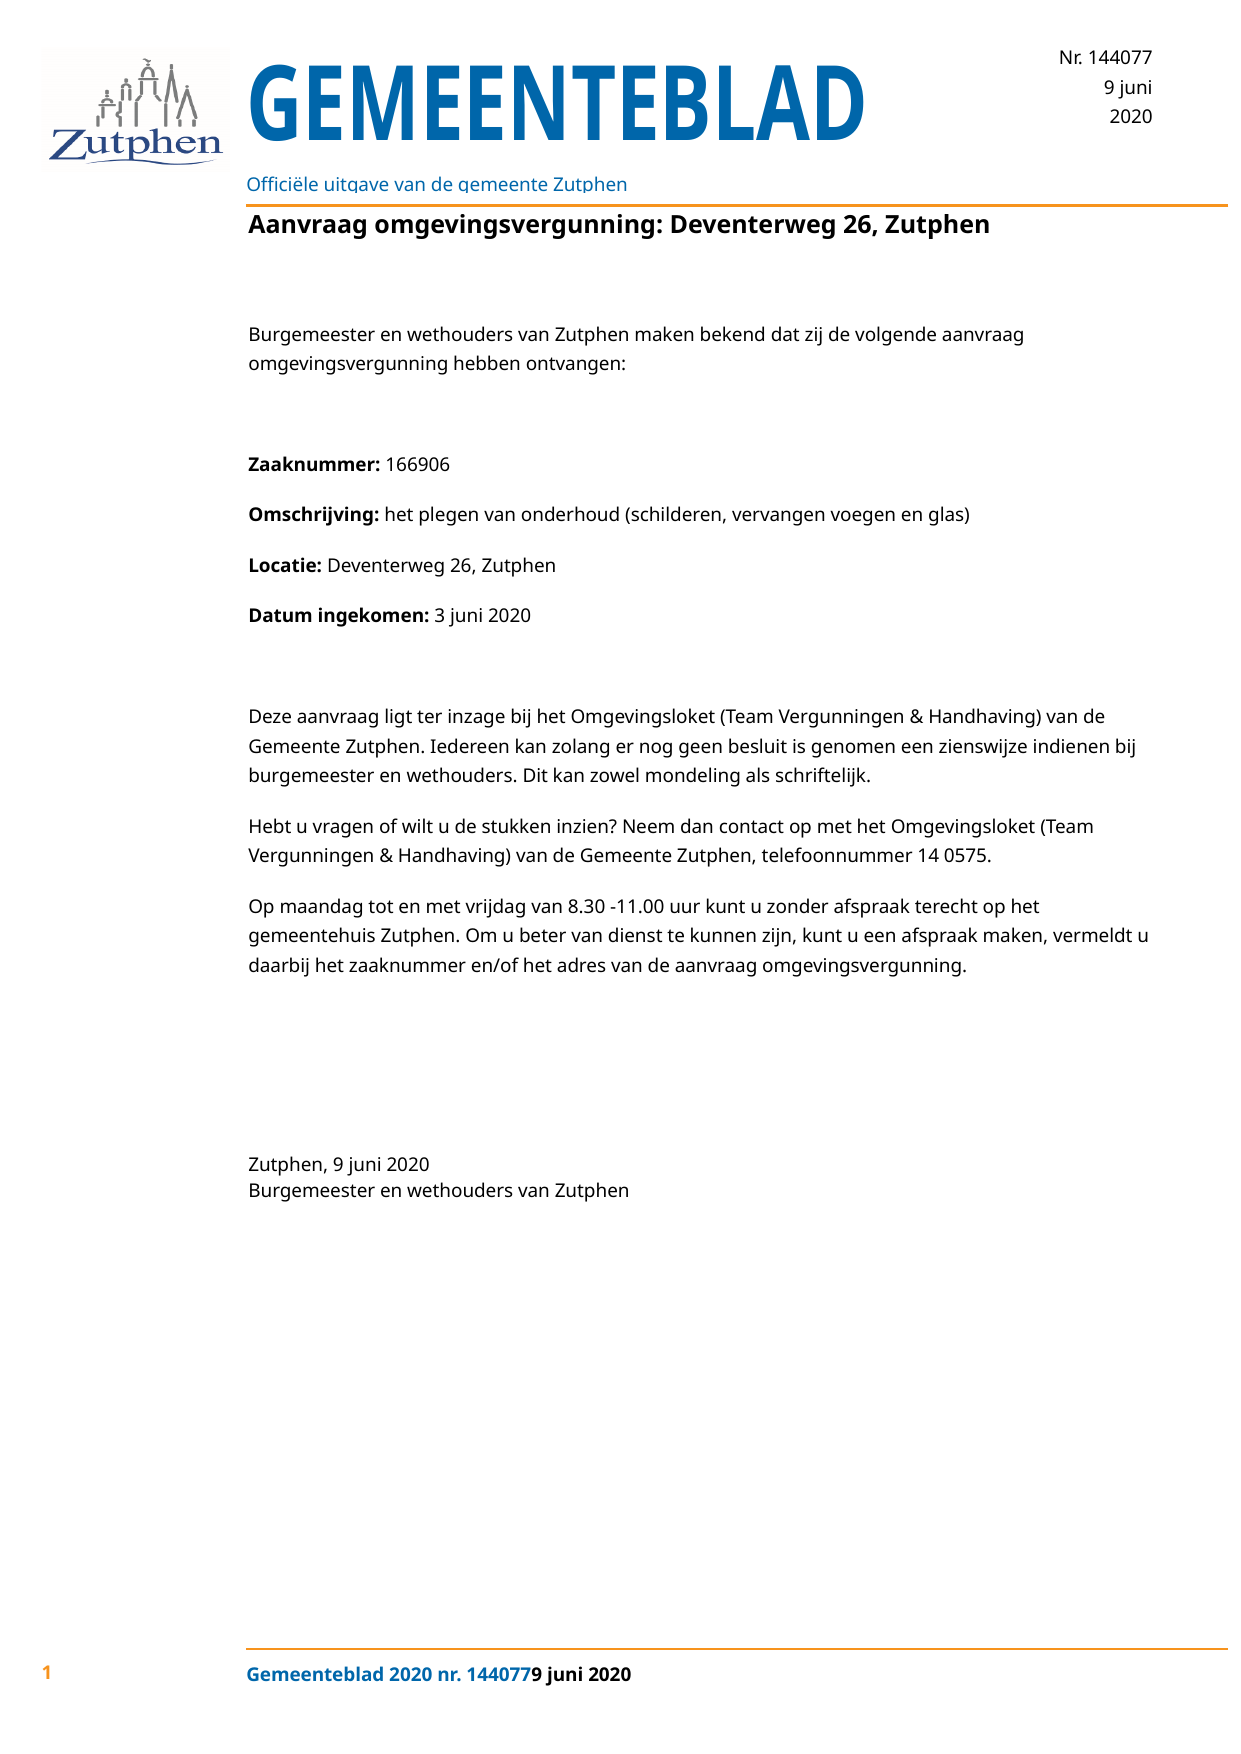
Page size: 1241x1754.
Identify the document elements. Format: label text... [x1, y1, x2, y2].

text Omschrijving: het plegen van onderhoud (schilderen, vervangen voegen en glas) [248, 502, 1152, 527]
text Burgemeester en wethouders van Zutphen [248, 1177, 1152, 1202]
text Locatie: Deventerweg 26, Zutphen [248, 552, 1152, 578]
text Op maandag tot en met vrijdag van 8.30 -11.00 uur kunt u zonder afspraak terecht op het gemeentehuis Zutphen. Om u beter van dienst te kunnen zijn, kunt u een afspraak maken, vermeldt u daarbij het zaaknummer en/of het adres van de aanvraag omgevingsvergunning. [248, 893, 1152, 978]
text Deze aanvraag ligt ter inzage bij het Omgevingsloket (Team Vergunningen & Handhaving) van de Gemeente Zutphen. Iedereen kan zolang er nog geen besluit is genomen een zienswijze indienen bij burgemeester en wethouders. Dit kan zowel mondeling als schriftelijk. [248, 703, 1152, 788]
text Aanvraag omgevingsvergunning: Deventerweg 26, Zutphen [248, 207, 1152, 241]
picture [41, 47, 231, 172]
text Zaaknummer: 166906 [248, 451, 1152, 477]
text Hebt u vragen of wilt u de stukken inzien? Neem dan contact op met het Omgevingsloket (Team Vergunningen & Handhaving) van de Gemeente Zutphen, telefoonnummer 14 0575. [248, 813, 1152, 868]
text Burgemeester en wethouders van Zutphen maken bekend dat zij de volgende aanvraag omgevingsvergunning hebben ontvangen: [248, 321, 1152, 376]
text Zutphen, 9 juni 2020 [248, 1151, 1152, 1177]
text Datum ingekomen: 3 juni 2020 [248, 602, 1152, 628]
